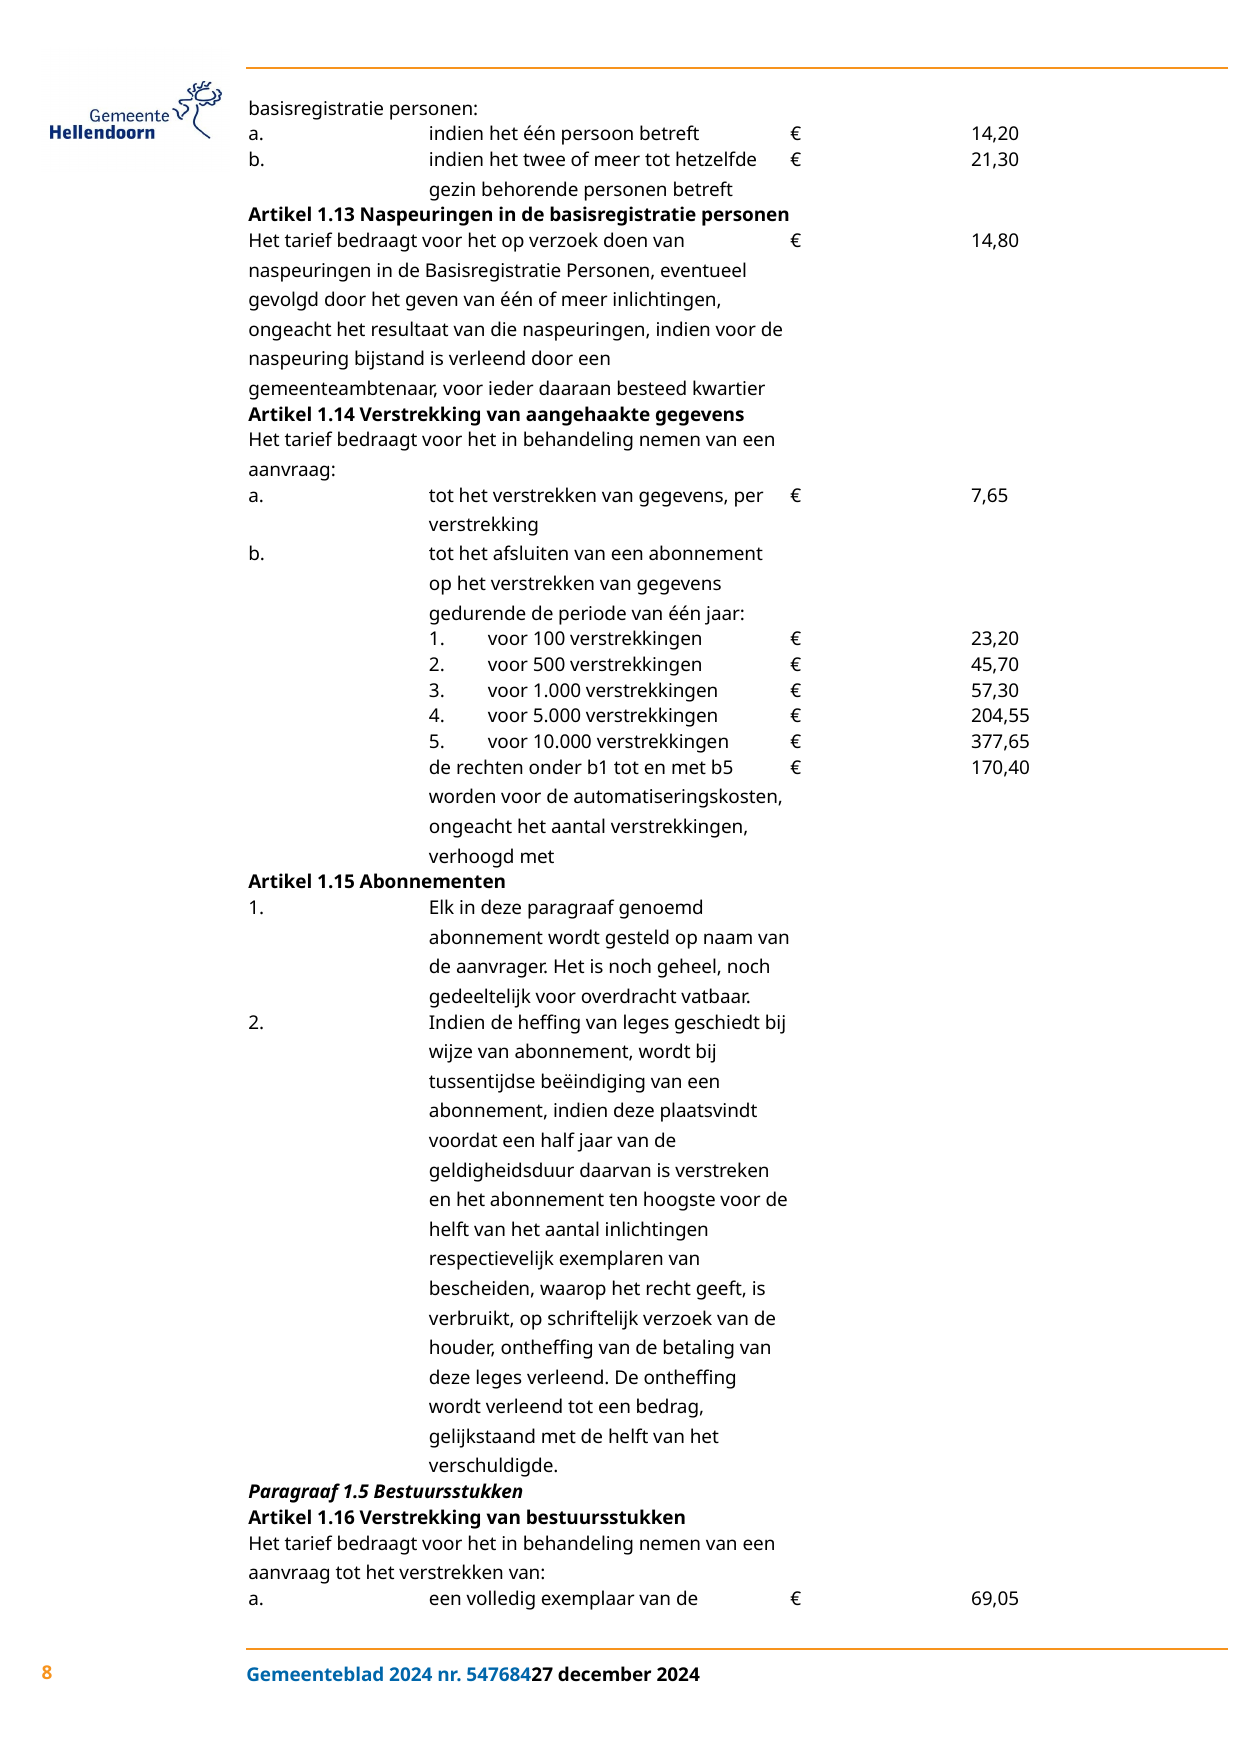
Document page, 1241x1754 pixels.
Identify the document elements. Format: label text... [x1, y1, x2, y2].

table_cell a. [248, 482, 429, 537]
table_cell voor 500 verstrekkingen [429, 651, 790, 677]
table_cell Artikel 1.14 Verstrekking van aangehaakte gegevens [248, 401, 1152, 427]
table_cell een volledig exemplaar van de [429, 1585, 790, 1611]
table_header tot het afsluiten van een abonnement op het verstrekken van gegevens gedurende de periode van één jaar: [429, 541, 790, 626]
table_cell Artikel 1.15 Abonnementen [248, 869, 1152, 894]
table_cell [248, 651, 429, 677]
table_cell [248, 677, 429, 703]
table_cell [971, 1009, 1152, 1478]
table_cell basisregistratie personen: [248, 95, 790, 121]
table_cell [971, 427, 1152, 482]
table_cell Het tarief bedraagt voor het op verzoek doen van naspeuringen in de Basisregistratie Personen, eventueel gevolgd door het geven van één of meer inlichtingen, ongeacht het resultaat van die naspeuringen, indien voor de naspeuring bijstand is verleend door een gemeenteambtenaar, voor ieder daaraan besteed kwartier [248, 227, 790, 401]
table_cell [248, 729, 429, 754]
table_cell € [790, 227, 971, 401]
table_cell Artikel 1.13 Naspeuringen in de basisregistratie personen [248, 202, 1152, 227]
table_cell 1. [248, 894, 429, 1009]
table_cell [790, 1009, 971, 1478]
table_cell [248, 626, 429, 651]
table_cell € [790, 1585, 971, 1611]
table_cell Paragraaf 1.5 Bestuursstukken [248, 1478, 1152, 1504]
table_cell [971, 894, 1152, 1009]
table_cell Het tarief bedraagt voor het in behandeling nemen van een aanvraag: [248, 427, 790, 482]
table_cell 2. [248, 1009, 429, 1478]
table_cell 23,20 [971, 626, 1152, 651]
table_cell a. [248, 121, 429, 146]
table_cell 69,05 [971, 1585, 1152, 1611]
table_cell [971, 95, 1152, 121]
table_cell 57,30 [971, 677, 1152, 703]
table_cell € [790, 754, 971, 869]
table_cell voor 1.000 verstrekkingen [429, 677, 790, 703]
table_cell 14,80 [971, 227, 1152, 401]
table_cell b. [248, 146, 429, 202]
table_cell 170,40 [971, 754, 1152, 869]
table_cell 7,65 [971, 482, 1152, 537]
table_cell 21,30 [971, 146, 1152, 202]
table_header [790, 541, 971, 626]
table_cell voor 100 verstrekkingen [429, 626, 790, 651]
table_cell de rechten onder b1 tot en met b5 worden voor de automatiseringskosten, ongeacht het aantal verstrekkingen, verhoogd met [429, 754, 790, 869]
table_cell 14,20 [971, 121, 1152, 146]
table_cell [790, 1530, 971, 1585]
table_cell € [790, 729, 971, 754]
table_cell Indien de heffing van leges geschiedt bij wijze van abonnement, wordt bij tussentijdse beëindiging van een abonnement, indien deze plaatsvindt voordat een half jaar van de geldigheidsduur daarvan is verstreken en het abonnement ten hoogste voor de helft van het aantal inlichtingen respectievelijk exemplaren van bescheiden, waarop het recht geeft, is verbruikt, op schriftelijk verzoek van de houder, ontheffing van de betaling van deze leges verleend. De ontheffing wordt verleend tot een bedrag, gelijkstaand met de helft van het verschuldigde. [429, 1009, 790, 1478]
table_cell Het tarief bedraagt voor het in behandeling nemen van een aanvraag tot het verstrekken van: [248, 1530, 790, 1585]
table_cell indien het twee of meer tot hetzelfde gezin behorende personen betreft [429, 146, 790, 202]
table_cell € [790, 146, 971, 202]
table_cell a. [248, 1585, 429, 1611]
table_cell 204,55 [971, 703, 1152, 728]
table_cell [971, 1530, 1152, 1585]
table_cell [248, 703, 429, 728]
table_cell voor 10.000 verstrekkingen [429, 729, 790, 754]
table_cell € [790, 121, 971, 146]
table_cell [248, 754, 429, 869]
table_cell [790, 427, 971, 482]
table_cell € [790, 677, 971, 703]
table_cell [790, 95, 971, 121]
table_cell [790, 894, 971, 1009]
table_cell € [790, 651, 971, 677]
table_cell € [790, 482, 971, 537]
table_header b. [248, 541, 429, 626]
picture [41, 47, 231, 172]
table_cell 45,70 [971, 651, 1152, 677]
table_cell Elk in deze paragraaf genoemd abonnement wordt gesteld op naam van de aanvrager. Het is noch geheel, noch gedeeltelijk voor overdracht vatbaar. [429, 894, 790, 1009]
table_header [971, 541, 1152, 626]
table_cell indien het één persoon betreft [429, 121, 790, 146]
table_cell Artikel 1.16 Verstrekking van bestuursstukken [248, 1504, 1152, 1530]
table_cell tot het verstrekken van gegevens, per verstrekking [429, 482, 790, 537]
table_cell voor 5.000 verstrekkingen [429, 703, 790, 728]
table_cell 377,65 [971, 729, 1152, 754]
table_cell € [790, 626, 971, 651]
table_cell € [790, 703, 971, 728]
